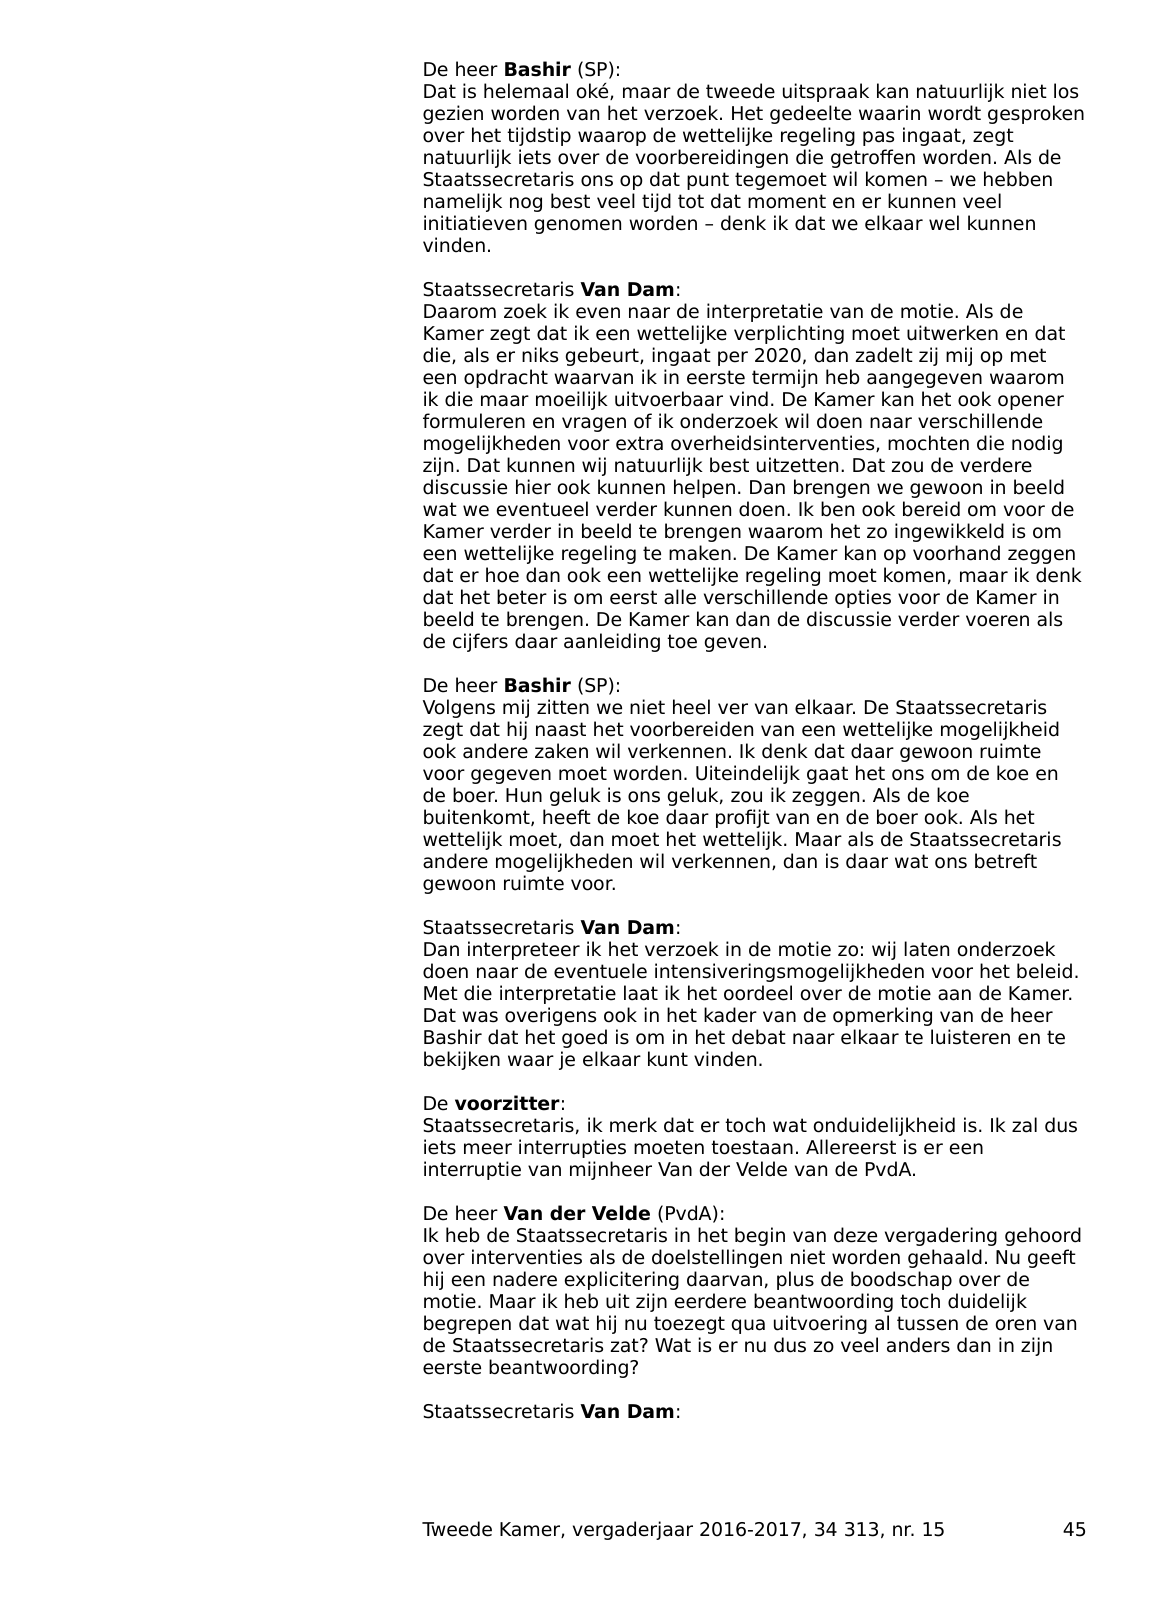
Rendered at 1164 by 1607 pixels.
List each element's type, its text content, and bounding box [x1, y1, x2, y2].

text Volgens mij zitten we niet heel ver van elkaar. De Staatssecretaris zegt dat hij naast het voorbereiden van een wettelijke mogelijkheid ook andere zaken wil verkennen. Ik denk dat daar gewoon ruimte voor gegeven moet worden. Uiteindelijk gaat het ons om de koe en de boer. Hun geluk is ons geluk, zou ik zeggen. Als de koe buitenkomt, heeft de koe daar profijt van en de boer ook. Als het wettelijk moet, dan moet het wettelijk. Maar als de Staatssecretaris andere mogelijkheden wil verkennen, dan is daar wat ons betreft gewoon ruimte voor. [422, 697, 1087, 895]
text De heer Van der Velde (PvdA): [422, 1203, 1087, 1225]
text De heer Bashir (SP): [422, 59, 1087, 81]
text Staatssecretaris Van Dam: [422, 279, 1087, 301]
text Staatssecretaris Van Dam: [422, 917, 1087, 939]
text De voorzitter: [422, 1093, 1087, 1115]
text De heer Bashir (SP): [422, 675, 1087, 697]
text Ik heb de Staatssecretaris in het begin van deze vergadering gehoord over interventies als de doelstellingen niet worden gehaald. Nu geeft hij een nadere explicitering daarvan, plus de boodschap over de motie. Maar ik heb uit zijn eerdere beantwoording toch duidelijk begrepen dat wat hij nu toezegt qua uitvoering al tussen de oren van de Staatssecretaris zat? Wat is er nu dus zo veel anders dan in zijn eerste beantwoording? [422, 1225, 1087, 1379]
text Dat is helemaal oké, maar de tweede uitspraak kan natuurlijk niet los gezien worden van het verzoek. Het gedeelte waarin wordt gesproken over het tijdstip waarop de wettelijke regeling pas ingaat, zegt natuurlijk iets over de voorbereidingen die getroffen worden. Als de Staatssecretaris ons op dat punt tegemoet wil komen – we hebben namelijk nog best veel tijd tot dat moment en er kunnen veel initiatieven genomen worden – denk ik dat we elkaar wel kunnen vinden. [422, 81, 1087, 257]
text Staatssecretaris Van Dam: [422, 1401, 1087, 1423]
text Daarom zoek ik even naar de interpretatie van de motie. Als de Kamer zegt dat ik een wettelijke verplichting moet uitwerken en dat die, als er niks gebeurt, ingaat per 2020, dan zadelt zij mij op met een opdracht waarvan ik in eerste termijn heb aangegeven waarom ik die maar moeilijk uitvoerbaar vind. De Kamer kan het ook opener formuleren en vragen of ik onderzoek wil doen naar verschillende mogelijkheden voor extra overheidsinterventies, mochten die nodig zijn. Dat kunnen wij natuurlijk best uitzetten. Dat zou de verdere discussie hier ook kunnen helpen. Dan brengen we gewoon in beeld wat we eventueel verder kunnen doen. Ik ben ook bereid om voor de Kamer verder in beeld te brengen waarom het zo ingewikkeld is om een wettelijke regeling te maken. De Kamer kan op voorhand zeggen dat er hoe dan ook een wettelijke regeling moet komen, maar ik denk dat het beter is om eerst alle verschillende opties voor de Kamer in beeld te brengen. De Kamer kan dan de discussie verder voeren als de cijfers daar aanleiding toe geven. [422, 301, 1087, 653]
text Staatssecretaris, ik merk dat er toch wat onduidelijkheid is. Ik zal dus iets meer interrupties moeten toestaan. Allereerst is er een interruptie van mijnheer Van der Velde van de PvdA. [422, 1115, 1087, 1181]
text Dan interpreteer ik het verzoek in de motie zo: wij laten onderzoek doen naar de eventuele intensiveringsmogelijkheden voor het beleid. Met die interpretatie laat ik het oordeel over de motie aan de Kamer. Dat was overigens ook in het kader van de opmerking van de heer Bashir dat het goed is om in het debat naar elkaar te luisteren en te bekijken waar je elkaar kunt vinden. [422, 939, 1087, 1071]
